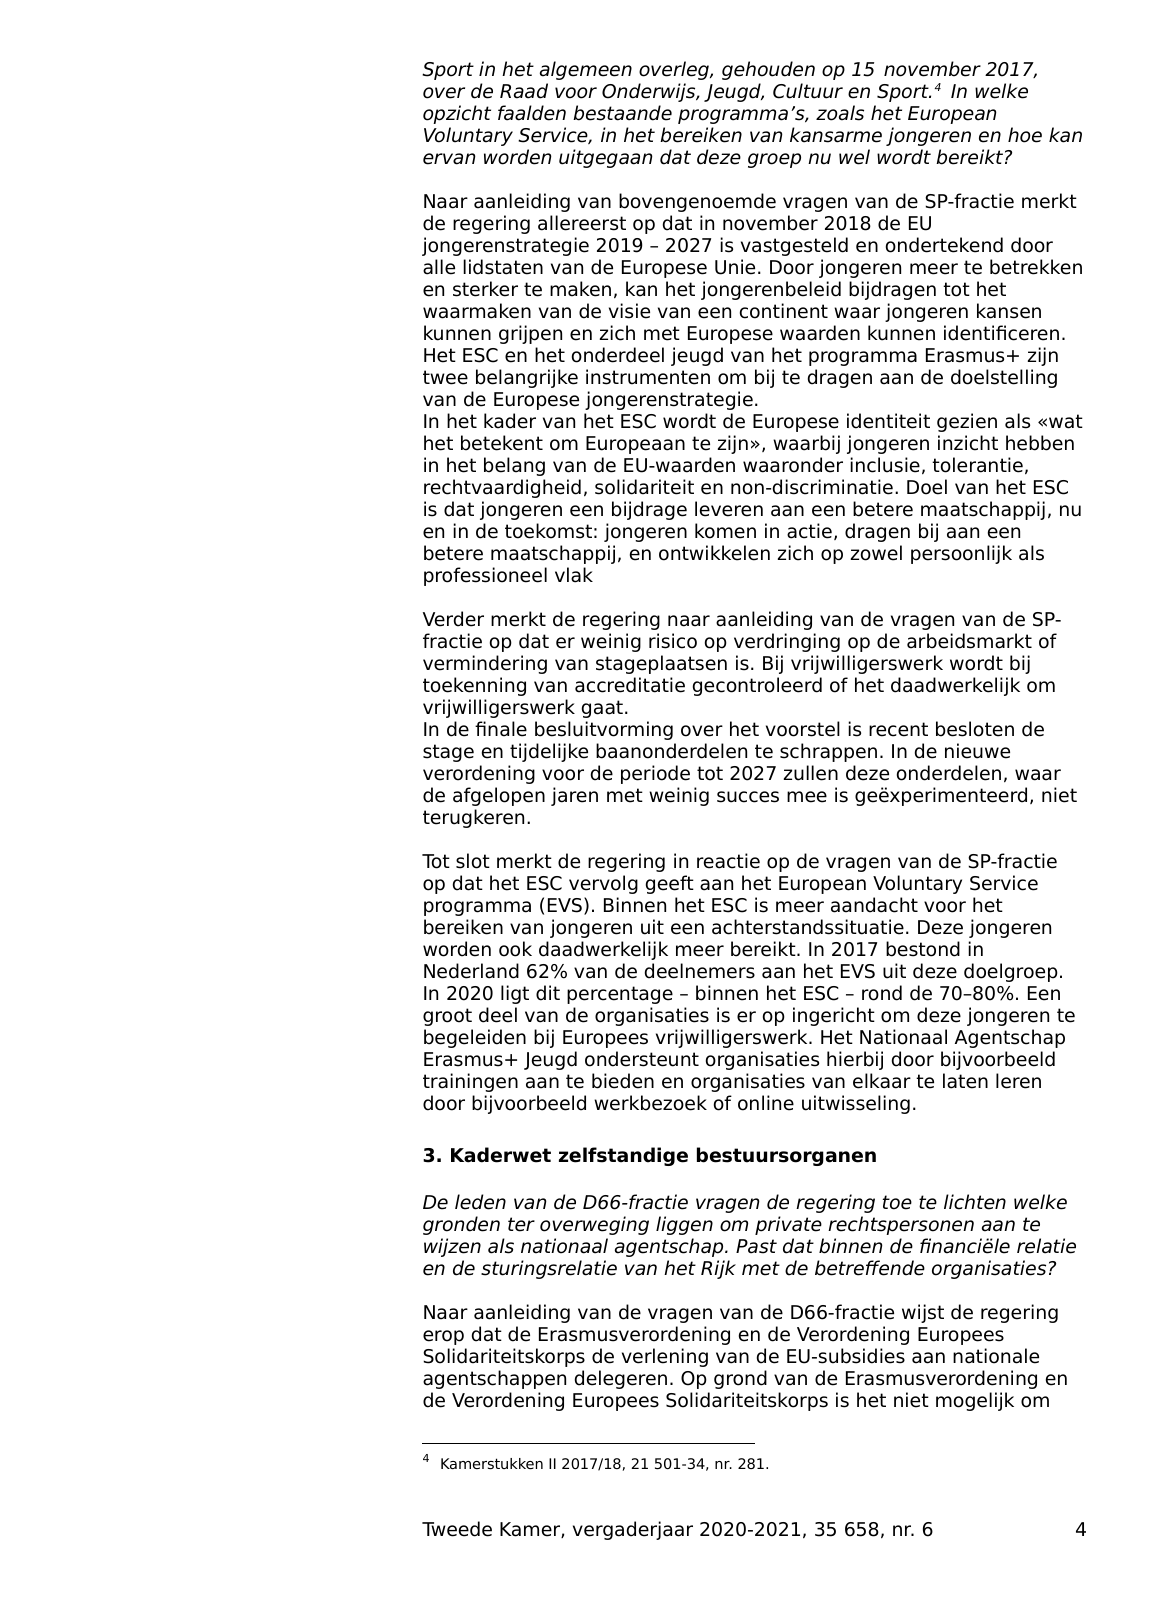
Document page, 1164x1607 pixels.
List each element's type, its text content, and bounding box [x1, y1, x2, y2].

text Sport in het algemeen overleg, gehouden op 15 november 2017, over de Raad voor Onderwijs, Jeugd, Cultuur en Sport. In welke opzicht faalden bestaande programma’s, zoals het European Voluntary Service, in het bereiken van kansarme jongeren en hoe kan ervan worden uitgegaan dat deze groep nu wel wordt bereikt? [422, 59, 1087, 169]
text In het kader van het ESC wordt de Europese identiteit gezien als «wat het betekent om Europeaan te zijn», waarbij jongeren inzicht hebben in het belang van de EU-waarden waaronder inclusie, tolerantie, rechtvaardigheid, solidariteit en non-discriminatie. Doel van het ESC is dat jongeren een bijdrage leveren aan een betere maatschappij, nu en in de toekomst: jongeren komen in actie, dragen bij aan een betere maatschappij, en ontwikkelen zich op zowel persoonlijk als professioneel vlak [422, 411, 1087, 587]
text Verder merkt de regering naar aanleiding van de vragen van de SP-fractie op dat er weinig risico op verdringing op de arbeidsmarkt of vermindering van stageplaatsen is. Bij vrijwilligerswerk wordt bij toekenning van accreditatie gecontroleerd of het daadwerkelijk om vrijwilligerswerk gaat. [422, 609, 1087, 719]
text In de finale besluitvorming over het voorstel is recent besloten de stage en tijdelijke baanonderdelen te schrappen. In de nieuwe verordening voor de periode tot 2027 zullen deze onderdelen, waar de afgelopen jaren met weinig succes mee is geëxperimenteerd, niet terugkeren. [422, 719, 1087, 829]
text Naar aanleiding van bovengenoemde vragen van de SP-fractie merkt de regering allereerst op dat in november 2018 de EU jongerenstrategie 2019 – 2027 is vastgesteld en ondertekend door alle lidstaten van de Europese Unie. Door jongeren meer te betrekken en sterker te maken, kan het jongerenbeleid bijdragen tot het waarmaken van de visie van een continent waar jongeren kansen kunnen grijpen en zich met Europese waarden kunnen identificeren. Het ESC en het onderdeel jeugd van het programma Erasmus+ zijn twee belangrijke instrumenten om bij te dragen aan de doelstelling van de Europese jongerenstrategie. [422, 191, 1087, 411]
text Naar aanleiding van de vragen van de D66-fractie wijst de regering erop dat de Erasmusverordening en de Verordening Europees Solidariteitskorps de verlening van de EU-subsidies aan nationale agentschappen delegeren. Op grond van de Erasmusverordening en de Verordening Europees Solidariteitskorps is het niet mogelijk om [422, 1302, 1087, 1412]
text Kamerstukken II 2017/18, 21 501-34, nr. 281. [422, 1452, 1087, 1474]
subtitle 3. Kaderwet zelfstandige bestuursorganen [422, 1145, 1087, 1167]
text Tot slot merkt de regering in reactie op de vragen van de SP-fractie op dat het ESC vervolg geeft aan het European Voluntary Service programma (EVS). Binnen het ESC is meer aandacht voor het bereiken van jongeren uit een achterstandssituatie. Deze jongeren worden ook daadwerkelijk meer bereikt. In 2017 bestond in Nederland 62% van de deelnemers aan het EVS uit deze doelgroep. In 2020 ligt dit percentage – binnen het ESC – rond de 70–80%. Een groot deel van de organisaties is er op ingericht om deze jongeren te begeleiden bij Europees vrijwilligerswerk. Het Nationaal Agentschap Erasmus+ Jeugd ondersteunt organisaties hierbij door bijvoorbeeld trainingen aan te bieden en organisaties van elkaar te laten leren door bijvoorbeeld werkbezoek of online uitwisseling. [422, 851, 1087, 1115]
text De leden van de D66-fractie vragen de regering toe te lichten welke gronden ter overweging liggen om private rechtspersonen aan te wijzen als nationaal agentschap. Past dat binnen de financiële relatie en de sturingsrelatie van het Rijk met de betreffende organisaties? [422, 1192, 1087, 1279]
